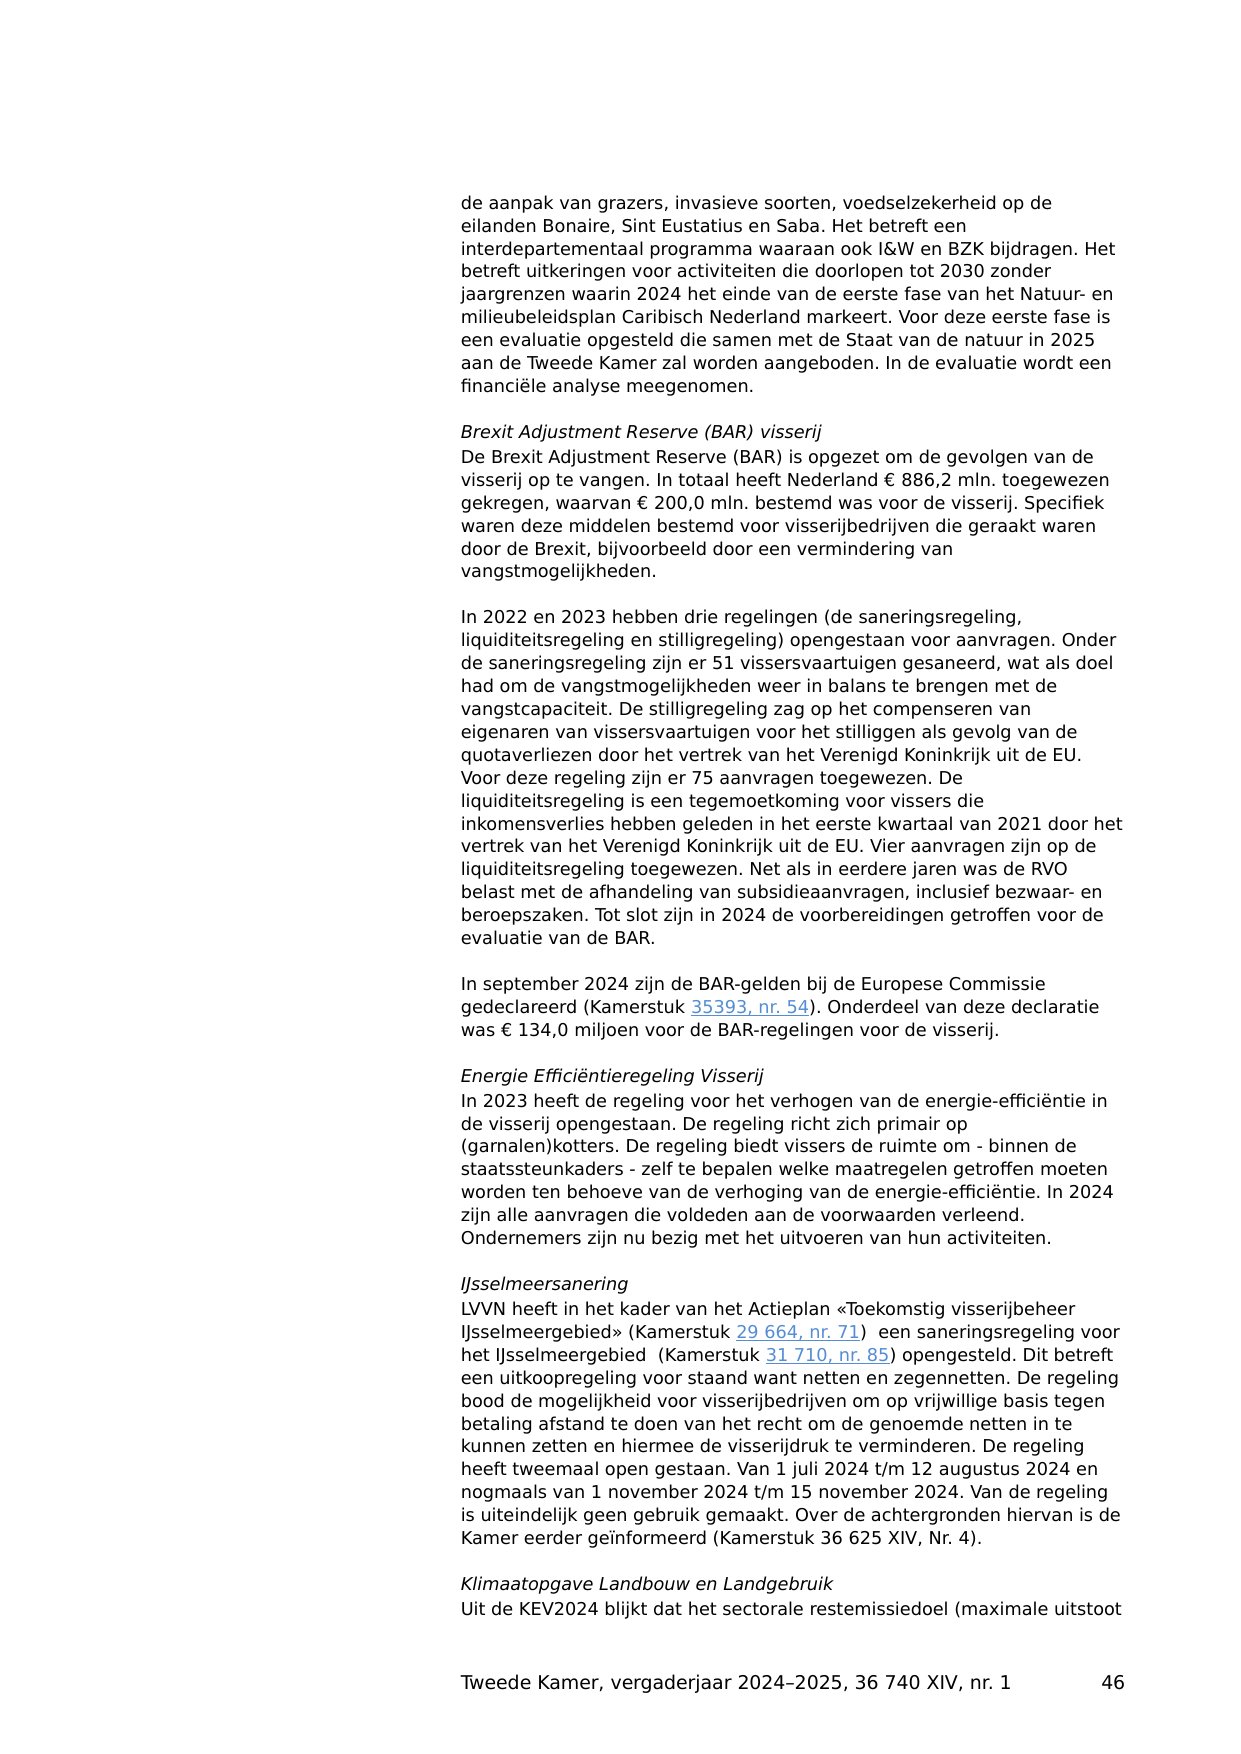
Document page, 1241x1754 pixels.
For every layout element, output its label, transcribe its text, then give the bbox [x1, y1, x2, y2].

text Energie Efficiëntieregeling Visserij [461, 1064, 1125, 1087]
text IJsselmeersanering [461, 1272, 1125, 1295]
text In 2023 heeft de regeling voor het verhogen van de energie-efficiëntie in de visserij opengestaan. De regeling richt zich primair op (garnalen)kotters. De regeling biedt vissers de ruimte om - binnen de staatssteunkaders - zelf te bepalen welke maatregelen getroffen moeten worden ten behoeve van de verhoging van de energie-efficiëntie. In 2024 zijn alle aanvragen die voldeden aan de voorwaarden verleend. Ondernemers zijn nu bezig met het uitvoeren van hun activiteiten. [461, 1089, 1125, 1249]
text Brexit Adjustment Reserve (BAR) visserij [461, 420, 1125, 443]
text Klimaatopgave Landbouw en Landgebruik [461, 1572, 1125, 1595]
text In 2022 en 2023 hebben drie regelingen (de saneringsregeling, liquiditeitsregeling en stilligregeling) opengestaan voor aanvragen. Onder de saneringsregeling zĳn er 51 vissersvaartuigen gesaneerd, wat als doel had om de vangstmogelĳkheden weer in balans te brengen met de vangstcapaciteit. De stilligregeling zag op het compenseren van eigenaren van vissersvaartuigen voor het stilliggen als gevolg van de quotaverliezen door het vertrek van het Verenigd Koninkrijk uit de EU. Voor deze regeling zijn er 75 aanvragen toegewezen. De liquiditeitsregeling is een tegemoetkoming voor vissers die inkomensverlies hebben geleden in het eerste kwartaal van 2021 door het vertrek van het Verenigd Koninkrijk uit de EU. Vier aanvragen zijn op de liquiditeitsregeling toegewezen. Net als in eerdere jaren was de RVO belast met de afhandeling van subsidieaanvragen, inclusief bezwaar- en beroepszaken. Tot slot zijn in 2024 de voorbereidingen getroffen voor de evaluatie van de BAR. [461, 605, 1125, 949]
text In september 2024 zijn de BAR-gelden bij de Europese Commissie gedeclareerd (Kamerstuk 35393, nr. 54). Onderdeel van deze declaratie was € 134,0 miljoen voor de BAR-regelingen voor de visserij. [461, 972, 1125, 1041]
text de aanpak van grazers, invasieve soorten, voedselzekerheid op de eilanden Bonaire, Sint Eustatius en Saba. Het betreft een interdepartementaal programma waaraan ook I&W en BZK bijdragen. Het betreft uitkeringen voor activiteiten die doorlopen tot 2030 zonder jaargrenzen waarin 2024 het einde van de eerste fase van het Natuur- en milieubeleidsplan Caribisch Nederland markeert. Voor deze eerste fase is een evaluatie opgesteld die samen met de Staat van de natuur in 2025 aan de Tweede Kamer zal worden aangeboden. In de evaluatie wordt een financiële analyse meegenomen. [461, 191, 1125, 397]
text LVVN heeft in het kader van het Actieplan «Toekomstig visserijbeheer IJsselmeergebied» (Kamerstuk 29 664, nr. 71) een saneringsregeling voor het IJsselmeergebied (Kamerstuk 31 710, nr. 85) opengesteld. Dit betreft een uitkoopregeling voor staand want netten en zegennetten. De regeling bood de mogelijkheid voor visserijbedrijven om op vrijwillige basis tegen betaling afstand te doen van het recht om de genoemde netten in te kunnen zetten en hiermee de visserijdruk te verminderen. De regeling heeft tweemaal open gestaan. Van 1 juli 2024 t/m 12 augustus 2024 en nogmaals van 1 november 2024 t/m 15 november 2024. Van de regeling is uiteindelijk geen gebruik gemaakt. Over de achtergronden hiervan is de Kamer eerder geïnformeerd (Kamerstuk 36 625 XIV, Nr. 4). [461, 1297, 1125, 1549]
text De Brexit Adjustment Reserve (BAR) is opgezet om de gevolgen van de visserij op te vangen. In totaal heeft Nederland € 886,2 mln. toegewezen gekregen, waarvan € 200,0 mln. bestemd was voor de visserĳ. Specifiek waren deze middelen bestemd voor visserĳbedrĳven die geraakt waren door de Brexit, bĳvoorbeeld door een vermindering van vangstmogelĳkheden. [461, 445, 1125, 582]
text Uit de KEV2024 blijkt dat het sectorale restemissiedoel (maximale uitstoot [461, 1597, 1125, 1620]
